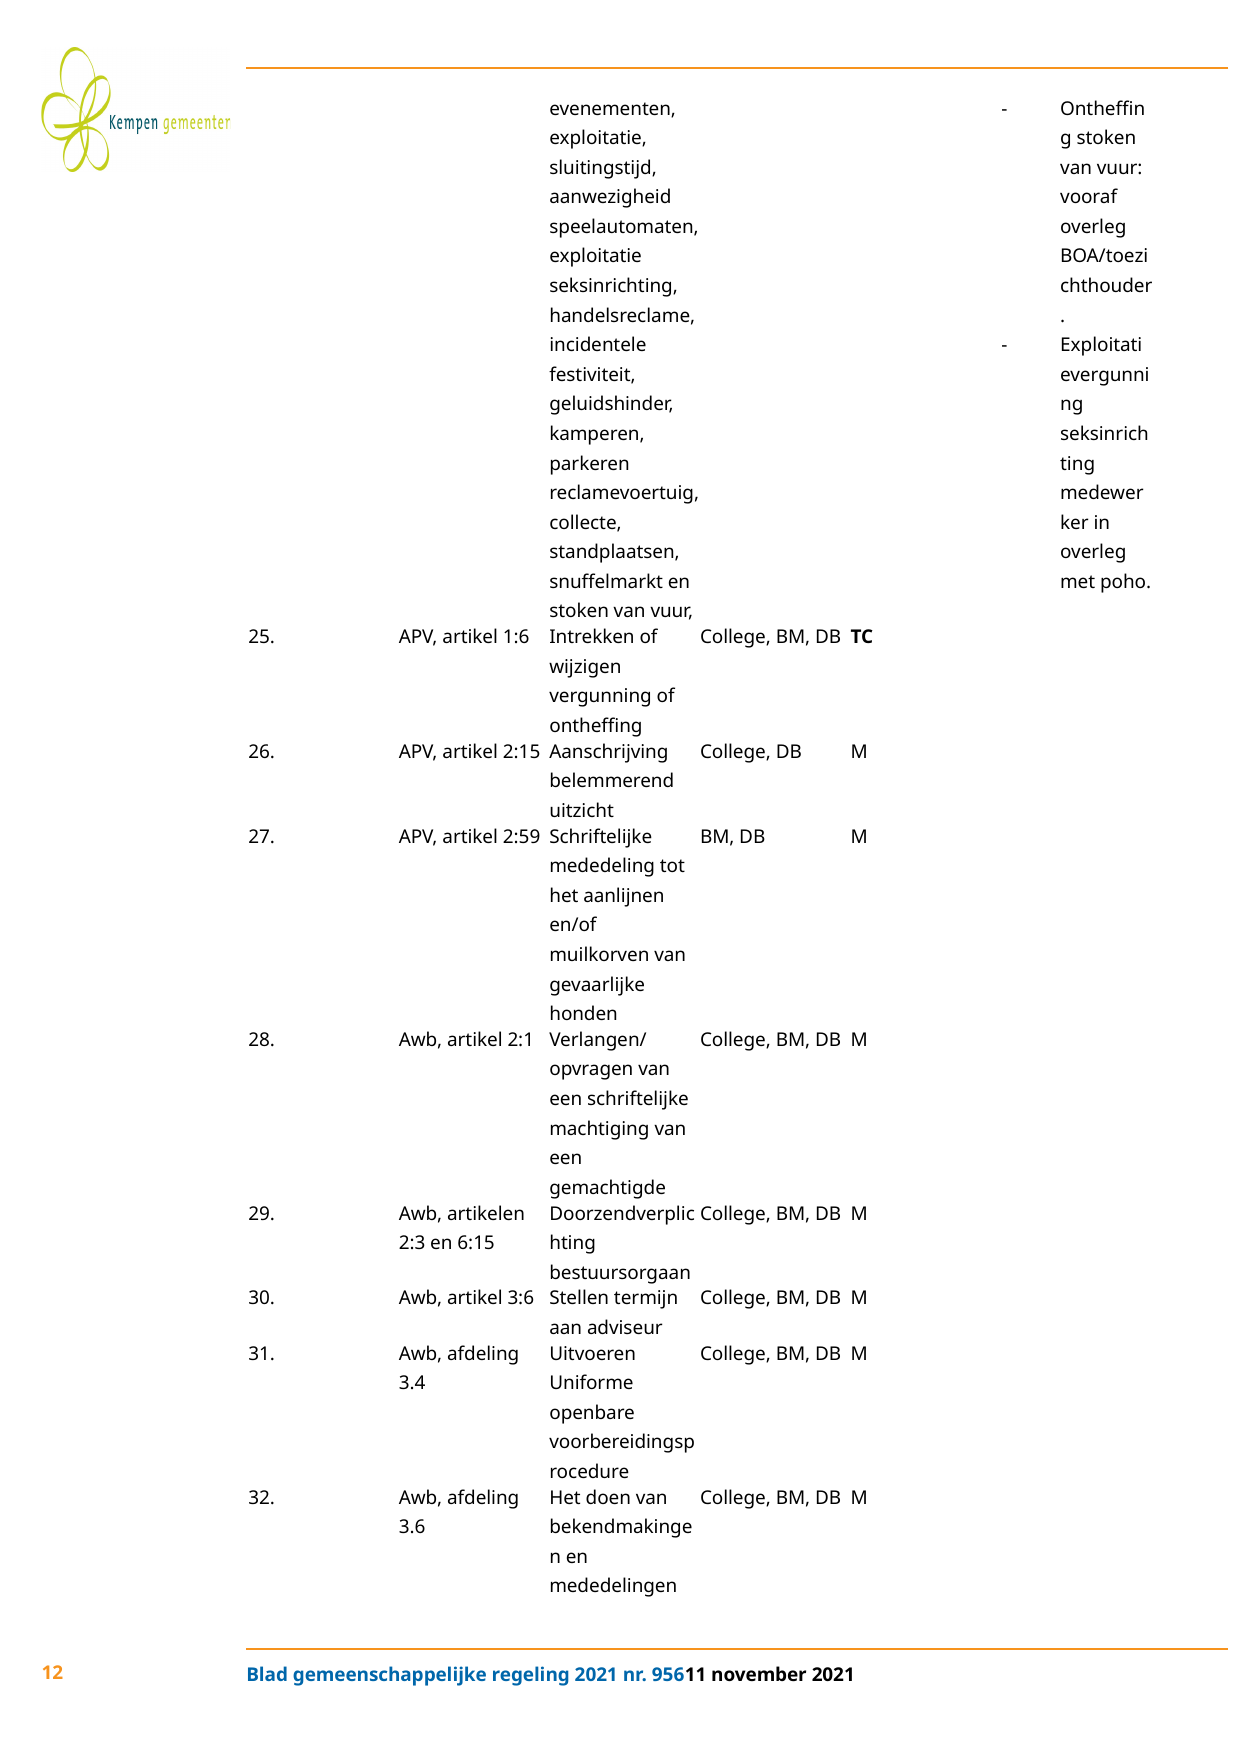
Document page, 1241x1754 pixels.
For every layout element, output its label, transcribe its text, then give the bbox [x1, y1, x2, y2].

table_cell Awb, afdeling 3.6 [399, 1484, 549, 1598]
table_cell M [850, 1484, 1001, 1598]
table_cell Awb, artikel 3:6 [399, 1285, 549, 1340]
table_cell Verlangen/opvragen van een schriftelijke machtiging van een gemachtigde [549, 1026, 700, 1200]
table_cell College, BM, DB [700, 1340, 850, 1484]
table_cell M [850, 1340, 1001, 1484]
table_cell Intrekken of wijzigen vergunning of ontheffing [549, 624, 700, 738]
table_cell College, BM, DB [700, 1484, 850, 1598]
table_cell M [850, 1285, 1001, 1340]
table_cell [1001, 624, 1152, 738]
table_cell [1001, 738, 1152, 823]
table_cell [248, 738, 398, 823]
table_cell [1001, 823, 1152, 1026]
table_cell M [850, 1026, 1001, 1200]
table_cell College, BM, DB [700, 1026, 850, 1200]
table_cell M [850, 738, 1001, 823]
table_cell APV, artikel 2:15 [399, 738, 549, 823]
table_cell M [850, 823, 1001, 1026]
table_cell Uitvoeren Uniforme openbare voorbereidingsprocedure [549, 1340, 700, 1484]
table_cell BM, DB [700, 823, 850, 1026]
table_cell [248, 624, 398, 738]
table_cell [248, 1026, 398, 1200]
table_cell [1001, 1026, 1152, 1200]
table_cell [248, 1200, 398, 1284]
table_cell [248, 95, 398, 623]
table_cell [248, 1340, 398, 1484]
table_cell Aanschrijving belemmerend uitzicht [549, 738, 700, 823]
table_cell [248, 823, 398, 1026]
table_cell APV, artikel 1:6 [399, 624, 549, 738]
picture [41, 47, 231, 172]
table_cell evenementen, exploitatie, sluitingstijd, aanwezigheid speelautomaten, exploitatie seksinrichting, handelsreclame, incidentele festiviteit, geluidshinder, kamperen, parkeren reclamevoertuig, collecte, standplaatsen, snuffelmarkt en stoken van vuur, [549, 95, 700, 623]
table_cell TC [850, 624, 1001, 738]
table_cell [1001, 1484, 1152, 1598]
table_cell [248, 1285, 398, 1340]
table_cell [399, 95, 549, 623]
table_cell College, BM, DB [700, 1200, 850, 1284]
table_cell College, DB [700, 738, 850, 823]
table_cell [1001, 1285, 1152, 1340]
table_cell Awb, artikel 2:1 [399, 1026, 549, 1200]
table_cell Schriftelijke mededeling tot het aanlijnen en/of muilkorven van gevaarlijke honden [549, 823, 700, 1026]
table_cell Stellen termijn aan adviseur [549, 1285, 700, 1340]
table_cell M [850, 1200, 1001, 1284]
table_cell [700, 95, 850, 623]
table_cell Doorzendverplichting bestuursorgaan [549, 1200, 700, 1284]
table_cell [1001, 1200, 1152, 1284]
table_cell College, BM, DB [700, 624, 850, 738]
table_cell APV, artikel 2:59 [399, 823, 549, 1026]
table_cell Awb, artikelen 2:3 en 6:15 [399, 1200, 549, 1284]
table_cell College, BM, DB [700, 1285, 850, 1340]
table_cell [850, 95, 1001, 623]
table_cell Ontheffing stoken van vuur: vooraf overleg BOA/toezichthouder. Exploitatievergunning seksinrichting medewerker in overleg met poho. [1001, 95, 1152, 623]
table_cell [248, 1484, 398, 1598]
table_cell [1001, 1340, 1152, 1484]
table_cell Awb, afdeling 3.4 [399, 1340, 549, 1484]
table_cell Het doen van bekendmakingen en mededelingen [549, 1484, 700, 1598]
